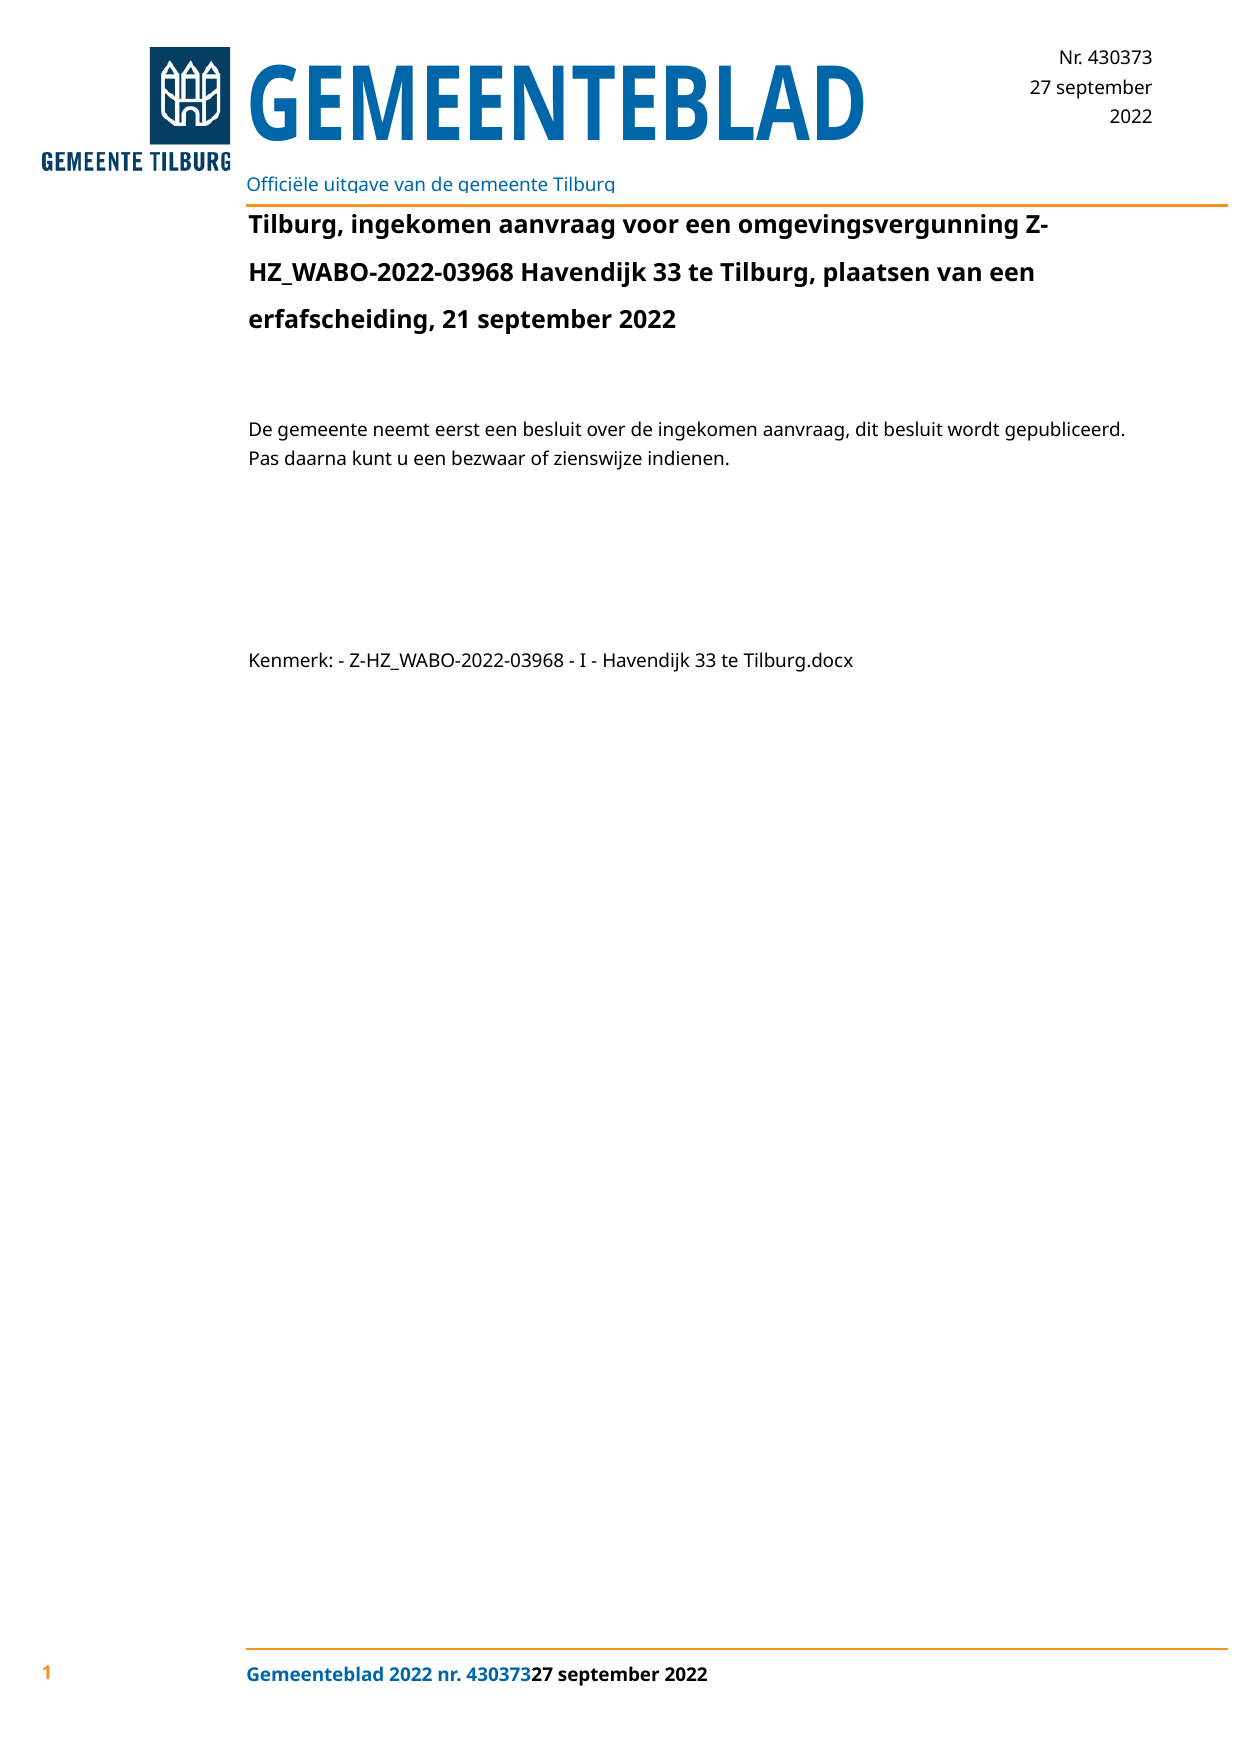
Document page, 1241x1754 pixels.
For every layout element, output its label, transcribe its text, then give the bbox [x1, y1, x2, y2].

text Tilburg, ingekomen aanvraag voor een omgevingsvergunning Z-HZ_WABO-2022-03968 Havendijk 33 te Tilburg, plaatsen van een erfafscheiding, 21 september 2022 [248, 207, 1152, 336]
text De gemeente neemt eerst een besluit over de ingekomen aanvraag, dit besluit wordt gepubliceerd. Pas daarna kunt u een bezwaar of zienswijze indienen. [248, 416, 1152, 471]
text Kenmerk: - Z-HZ_WABO-2022-03968 - I - Havendijk 33 te Tilburg.docx [248, 647, 1152, 673]
picture [41, 47, 231, 172]
